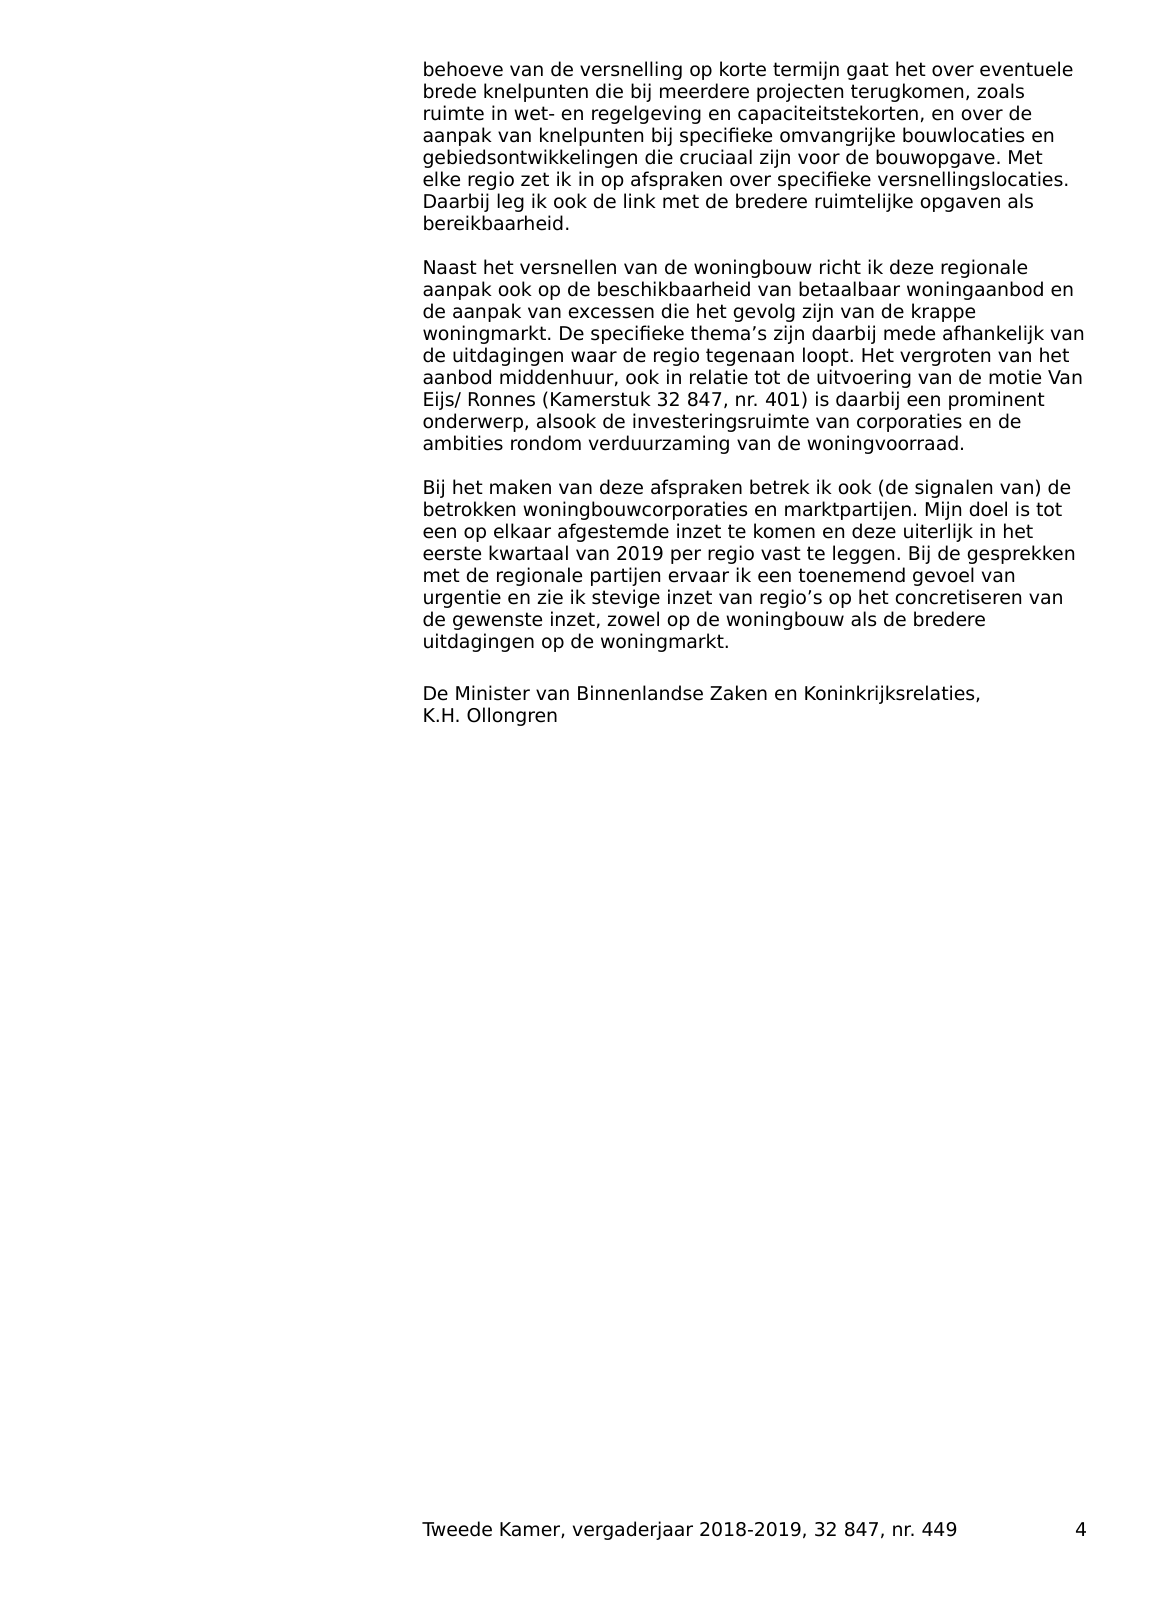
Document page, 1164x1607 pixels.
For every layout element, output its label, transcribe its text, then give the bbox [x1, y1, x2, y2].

text De Minister van Binnenlandse Zaken en Koninkrijksrelaties, K.H. Ollongren [422, 683, 1087, 727]
text Bij het maken van deze afspraken betrek ik ook (de signalen van) de betrokken woningbouwcorporaties en marktpartijen. Mijn doel is tot een op elkaar afgestemde inzet te komen en deze uiterlijk in het eerste kwartaal van 2019 per regio vast te leggen. Bij de gesprekken met de regionale partijen ervaar ik een toenemend gevoel van urgentie en zie ik stevige inzet van regio’s op het concretiseren van de gewenste inzet, zowel op de woningbouw als de bredere uitdagingen op de woningmarkt. [422, 477, 1087, 653]
text Naast het versnellen van de woningbouw richt ik deze regionale aanpak ook op de beschikbaarheid van betaalbaar woningaanbod en de aanpak van excessen die het gevolg zijn van de krappe woningmarkt. De specifieke thema’s zijn daarbij mede afhankelijk van de uitdagingen waar de regio tegenaan loopt. Het vergroten van het aanbod middenhuur, ook in relatie tot de uitvoering van de motie Van Eijs/ Ronnes (Kamerstuk 32 847, nr. 401) is daarbij een prominent onderwerp, alsook de investeringsruimte van corporaties en de ambities rondom verduurzaming van de woningvoorraad. [422, 257, 1087, 455]
text behoeve van de versnelling op korte termijn gaat het over eventuele brede knelpunten die bij meerdere projecten terugkomen, zoals ruimte in wet- en regelgeving en capaciteitstekorten, en over de aanpak van knelpunten bij specifieke omvangrijke bouwlocaties en gebiedsontwikkelingen die cruciaal zijn voor de bouwopgave. Met elke regio zet ik in op afspraken over specifieke versnellingslocaties. Daarbij leg ik ook de link met de bredere ruimtelijke opgaven als bereikbaarheid. [422, 59, 1087, 235]
